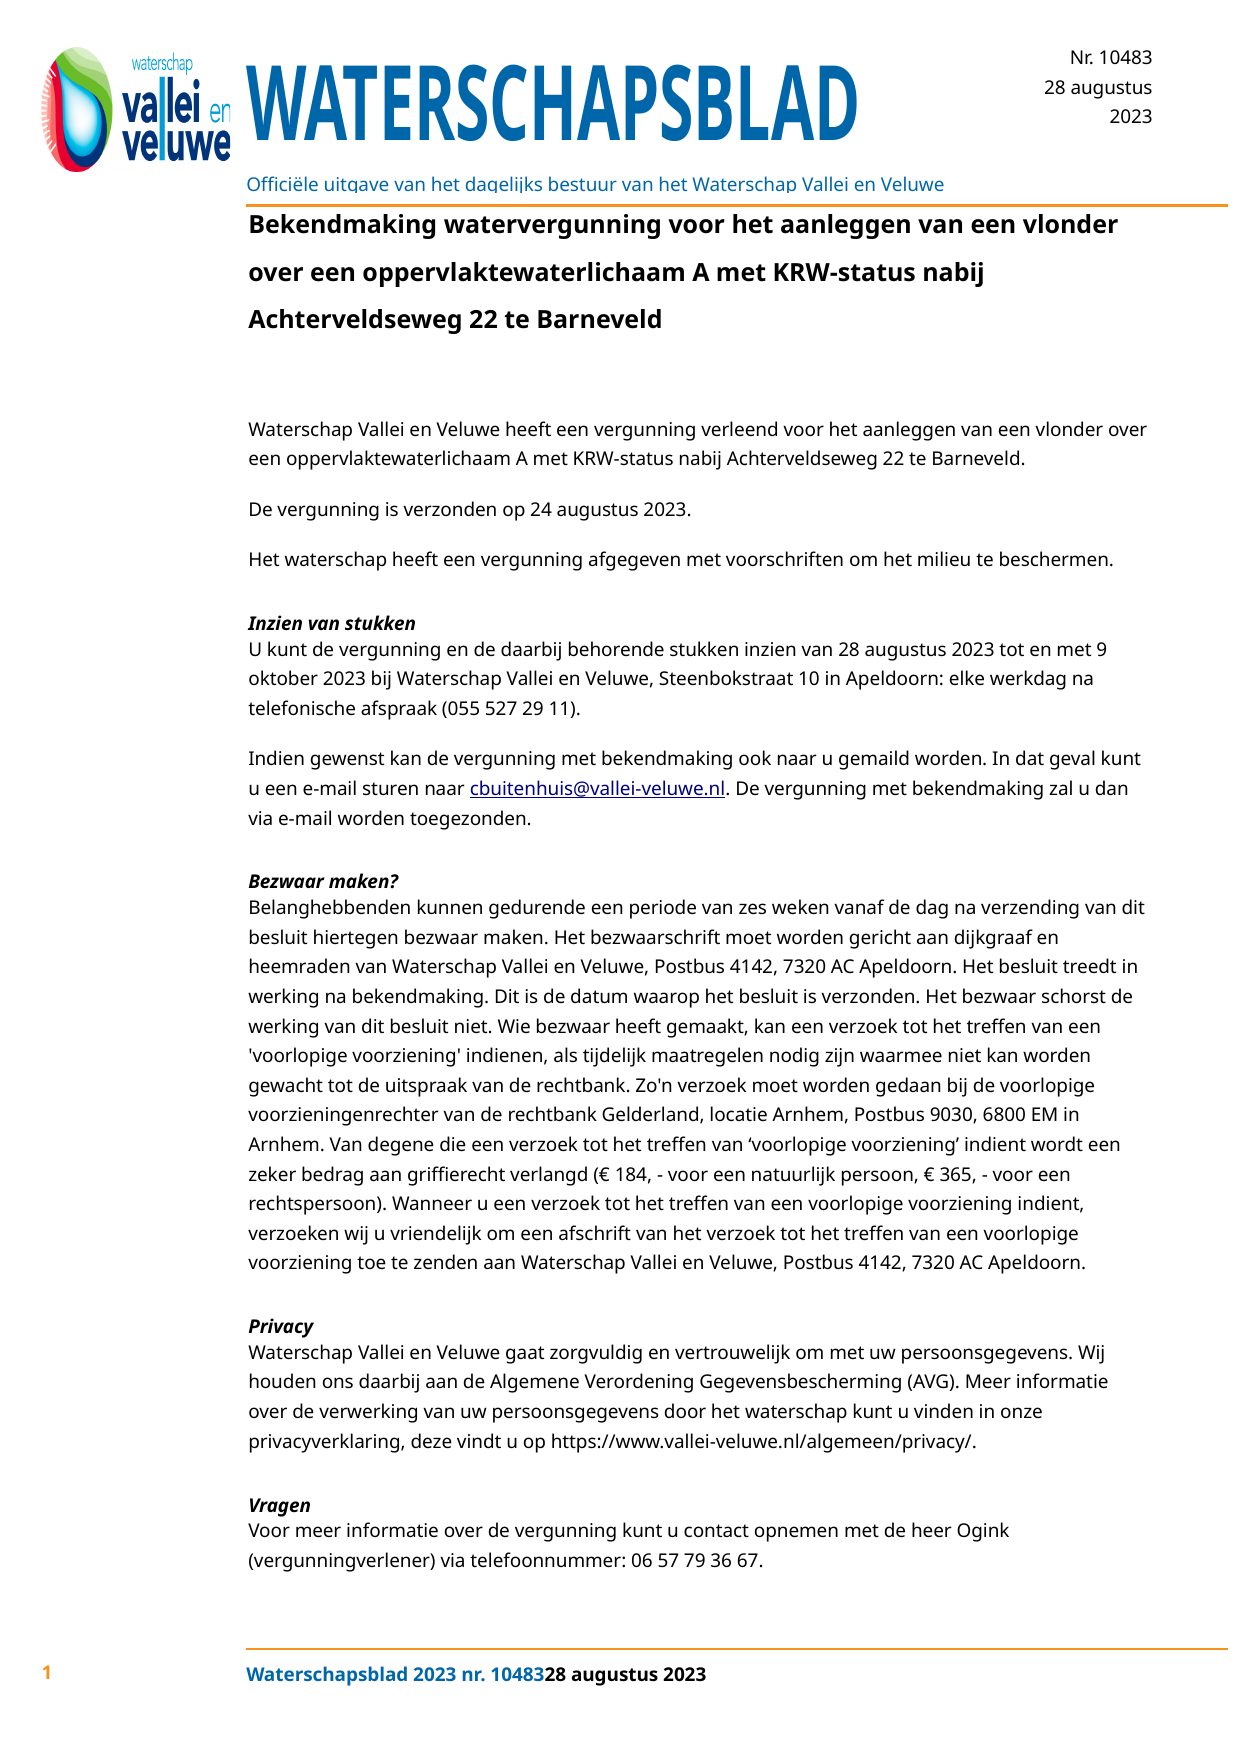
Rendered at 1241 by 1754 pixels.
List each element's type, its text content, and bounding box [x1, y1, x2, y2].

text Waterschap Vallei en Veluwe gaat zorgvuldig en vertrouwelijk om met uw persoonsgegevens. Wij houden ons daarbij aan de Algemene Verordening Gegevensbescherming (AVG). Meer informatie over de verwerking van uw persoonsgegevens door het waterschap kunt u vinden in onze privacyverklaring, deze vindt u op https://www.vallei-veluwe.nl/algemeen/privacy/. [248, 1339, 1152, 1454]
text Voor meer informatie over de vergunning kunt u contact opnemen met de heer Ogink (vergunningverlener) via telefoonnummer: 06 57 79 36 67. [248, 1518, 1152, 1573]
text Inzien van stukken [248, 610, 1152, 636]
text U kunt de vergunning en de daarbij behorende stukken inzien van 28 augustus 2023 tot en met 9 oktober 2023 bij Waterschap Vallei en Veluwe, Steenbokstraat 10 in Apeldoorn: elke werkdag na telefonische afspraak (055 527 29 11). [248, 636, 1152, 721]
text Privacy [248, 1313, 1152, 1339]
picture [41, 47, 231, 172]
text Belanghebbenden kunnen gedurende een periode van zes weken vanaf de dag na verzending van dit besluit hiertegen bezwaar maken. Het bezwaarschrift moet worden gericht aan dijkgraaf en heemraden van Waterschap Vallei en Veluwe, Postbus 4142, 7320 AC Apeldoorn. Het besluit treedt in werking na bekendmaking. Dit is de datum waarop het besluit is verzonden. Het bezwaar schorst de werking van dit besluit niet. Wie bezwaar heeft gemaakt, kan een verzoek tot het treffen van een 'voorlopige voorziening' indienen, als tijdelijk maatregelen nodig zijn waarmee niet kan worden gewacht tot de uitspraak van de rechtbank. Zo'n verzoek moet worden gedaan bij de voorlopige voorzieningenrechter van de rechtbank Gelderland, locatie Arnhem, Postbus 9030, 6800 EM in Arnhem. Van degene die een verzoek tot het treffen van ‘voorlopige voorziening’ indient wordt een zeker bedrag aan griffierecht verlangd (€ 184, - voor een natuurlijk persoon, € 365, - voor een rechtspersoon). Wanneer u een verzoek tot het treffen van een voorlopige voorziening indient, verzoeken wij u vriendelijk om een afschrift van het verzoek tot het treffen van een voorlopige voorziening toe te zenden aan Waterschap Vallei en Veluwe, Postbus 4142, 7320 AC Apeldoorn. [248, 894, 1152, 1275]
text De vergunning is verzonden op 24 augustus 2023. [248, 496, 1152, 522]
text Waterschap Vallei en Veluwe heeft een vergunning verleend voor het aanleggen van een vlonder over een oppervlaktewaterlichaam A met KRW-status nabij Achterveldseweg 22 te Barneveld. [248, 416, 1152, 471]
text Vragen [248, 1492, 1152, 1518]
text Het waterschap heeft een vergunning afgegeven met voorschriften om het milieu te beschermen. [248, 546, 1152, 572]
text Bekendmaking watervergunning voor het aanleggen van een vlonder over een oppervlaktewaterlichaam A met KRW-status nabij Achterveldseweg 22 te Barneveld [248, 207, 1152, 336]
text Indien gewenst kan de vergunning met bekendmaking ook naar u gemaild worden. In dat geval kunt u een e-mail sturen naar cbuitenhuis@vallei-veluwe.nl. De vergunning met bekendmaking zal u dan via e-mail worden toegezonden. [248, 746, 1152, 831]
text Bezwaar maken? [248, 869, 1152, 894]
